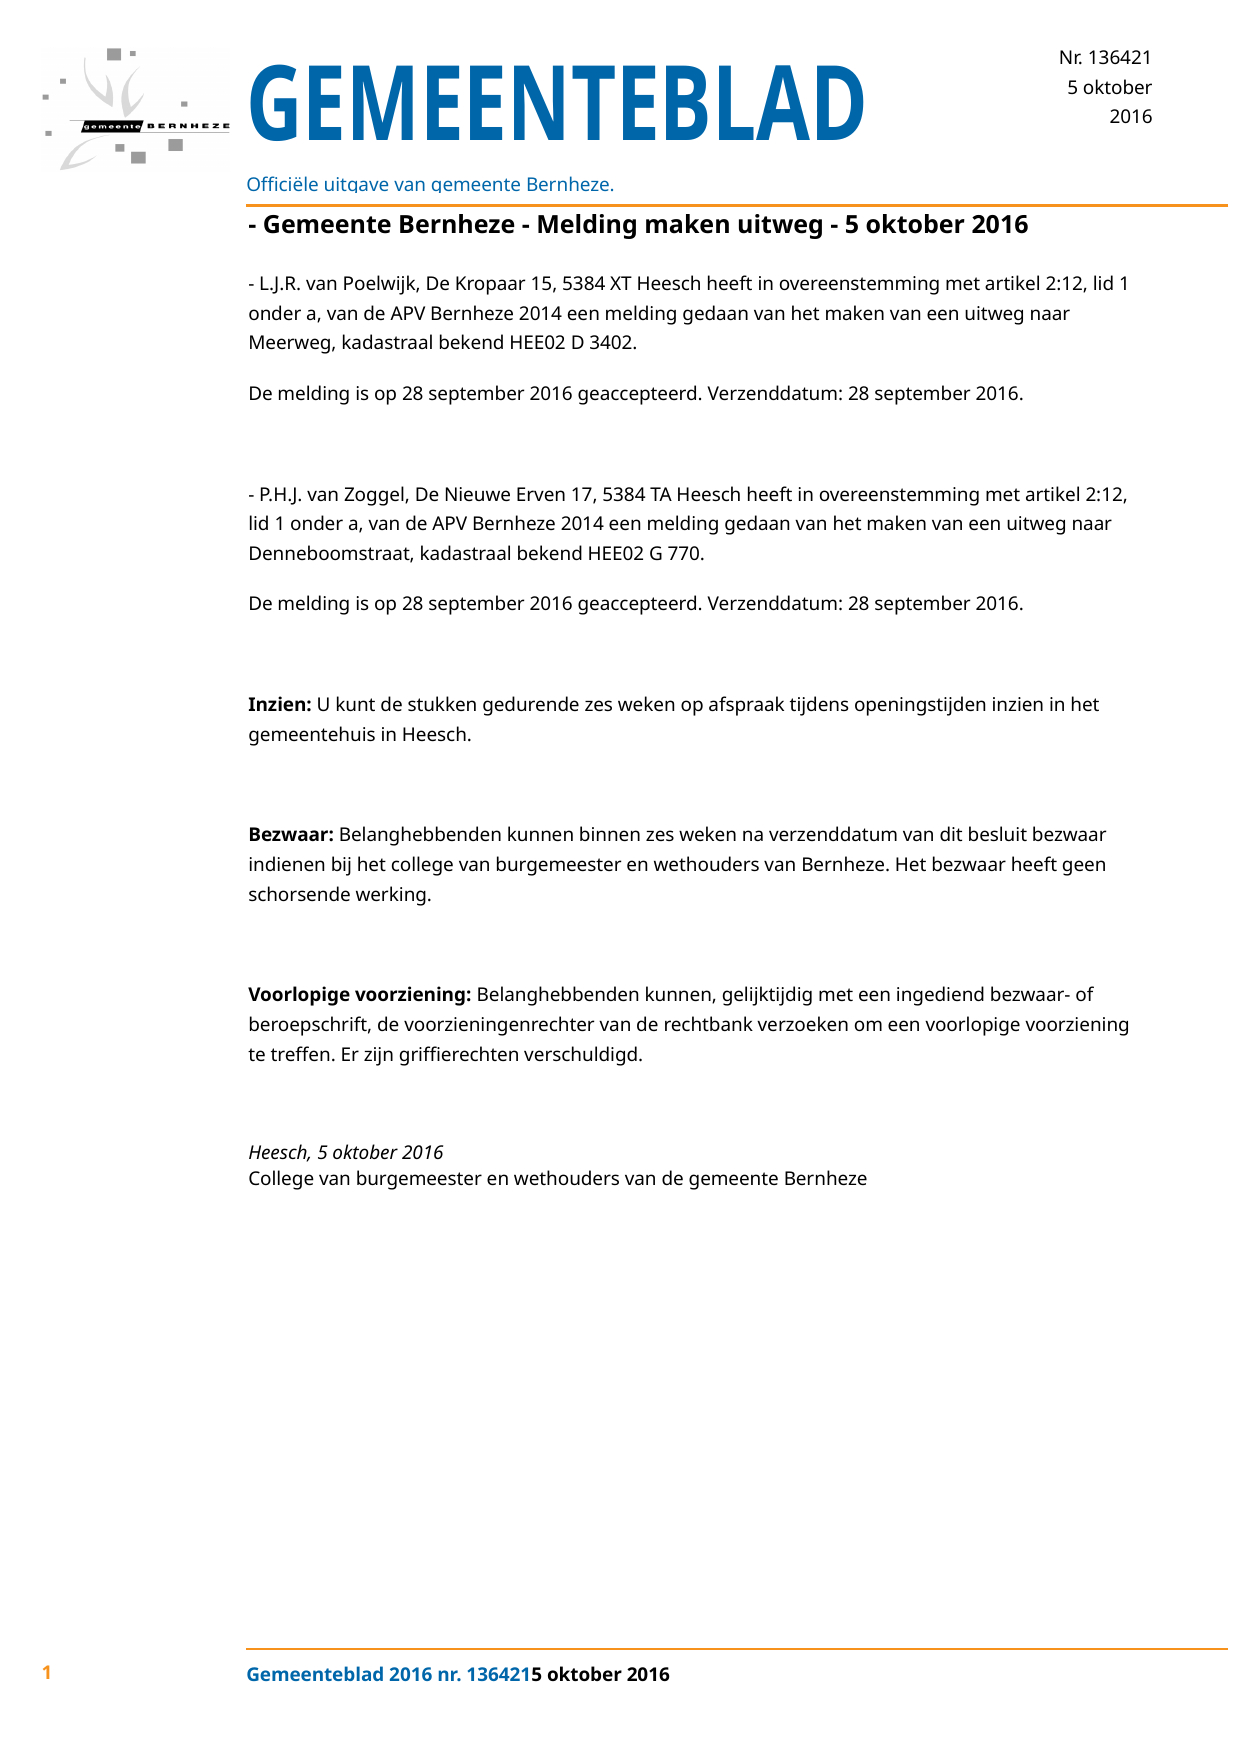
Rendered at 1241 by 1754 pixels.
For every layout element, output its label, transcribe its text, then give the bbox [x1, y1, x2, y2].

text - L.J.R. van Poelwijk, De Kropaar 15, 5384 XT Heesch heeft in overeenstemming met artikel 2:12, lid 1 onder a, van de APV Bernheze 2014 een melding gedaan van het maken van een uitweg naar Meerweg, kadastraal bekend HEE02 D 3402. [248, 270, 1152, 355]
text Bezwaar: Belanghebbenden kunnen binnen zes weken na verzenddatum van dit besluit bezwaar indienen bij het college van burgemeester en wethouders van Bernheze. Het bezwaar heeft geen schorsende werking. [248, 822, 1152, 906]
text Inzien: U kunt de stukken gedurende zes weken op afspraak tijdens openingstijden inzien in het gemeentehuis in Heesch. [248, 691, 1152, 746]
text De melding is op 28 september 2016 geaccepteerd. Verzenddatum: 28 september 2016. [248, 590, 1152, 616]
text Voorlopige voorziening: Belanghebbenden kunnen, gelijktijdig met een ingediend bezwaar- of beroepschrift, de voorzieningenrechter van de rechtbank verzoeken om een voorlopige voorziening te treffen. Er zijn griffierechten verschuldigd. [248, 982, 1152, 1066]
text - P.H.J. van Zoggel, De Nieuwe Erven 17, 5384 TA Heesch heeft in overeenstemming met artikel 2:12, lid 1 onder a, van de APV Bernheze 2014 een melding gedaan van het maken van een uitweg naar Denneboomstraat, kadastraal bekend HEE02 G 770. [248, 481, 1152, 566]
text - Gemeente Bernheze - Melding maken uitweg - 5 oktober 2016 [248, 207, 1152, 241]
text Heesch, 5 oktober 2016 [248, 1139, 1152, 1165]
text College van burgemeester en wethouders van de gemeente Bernheze [248, 1165, 1152, 1190]
text De melding is op 28 september 2016 geaccepteerd. Verzenddatum: 28 september 2016. [248, 380, 1152, 406]
picture [41, 47, 231, 172]
